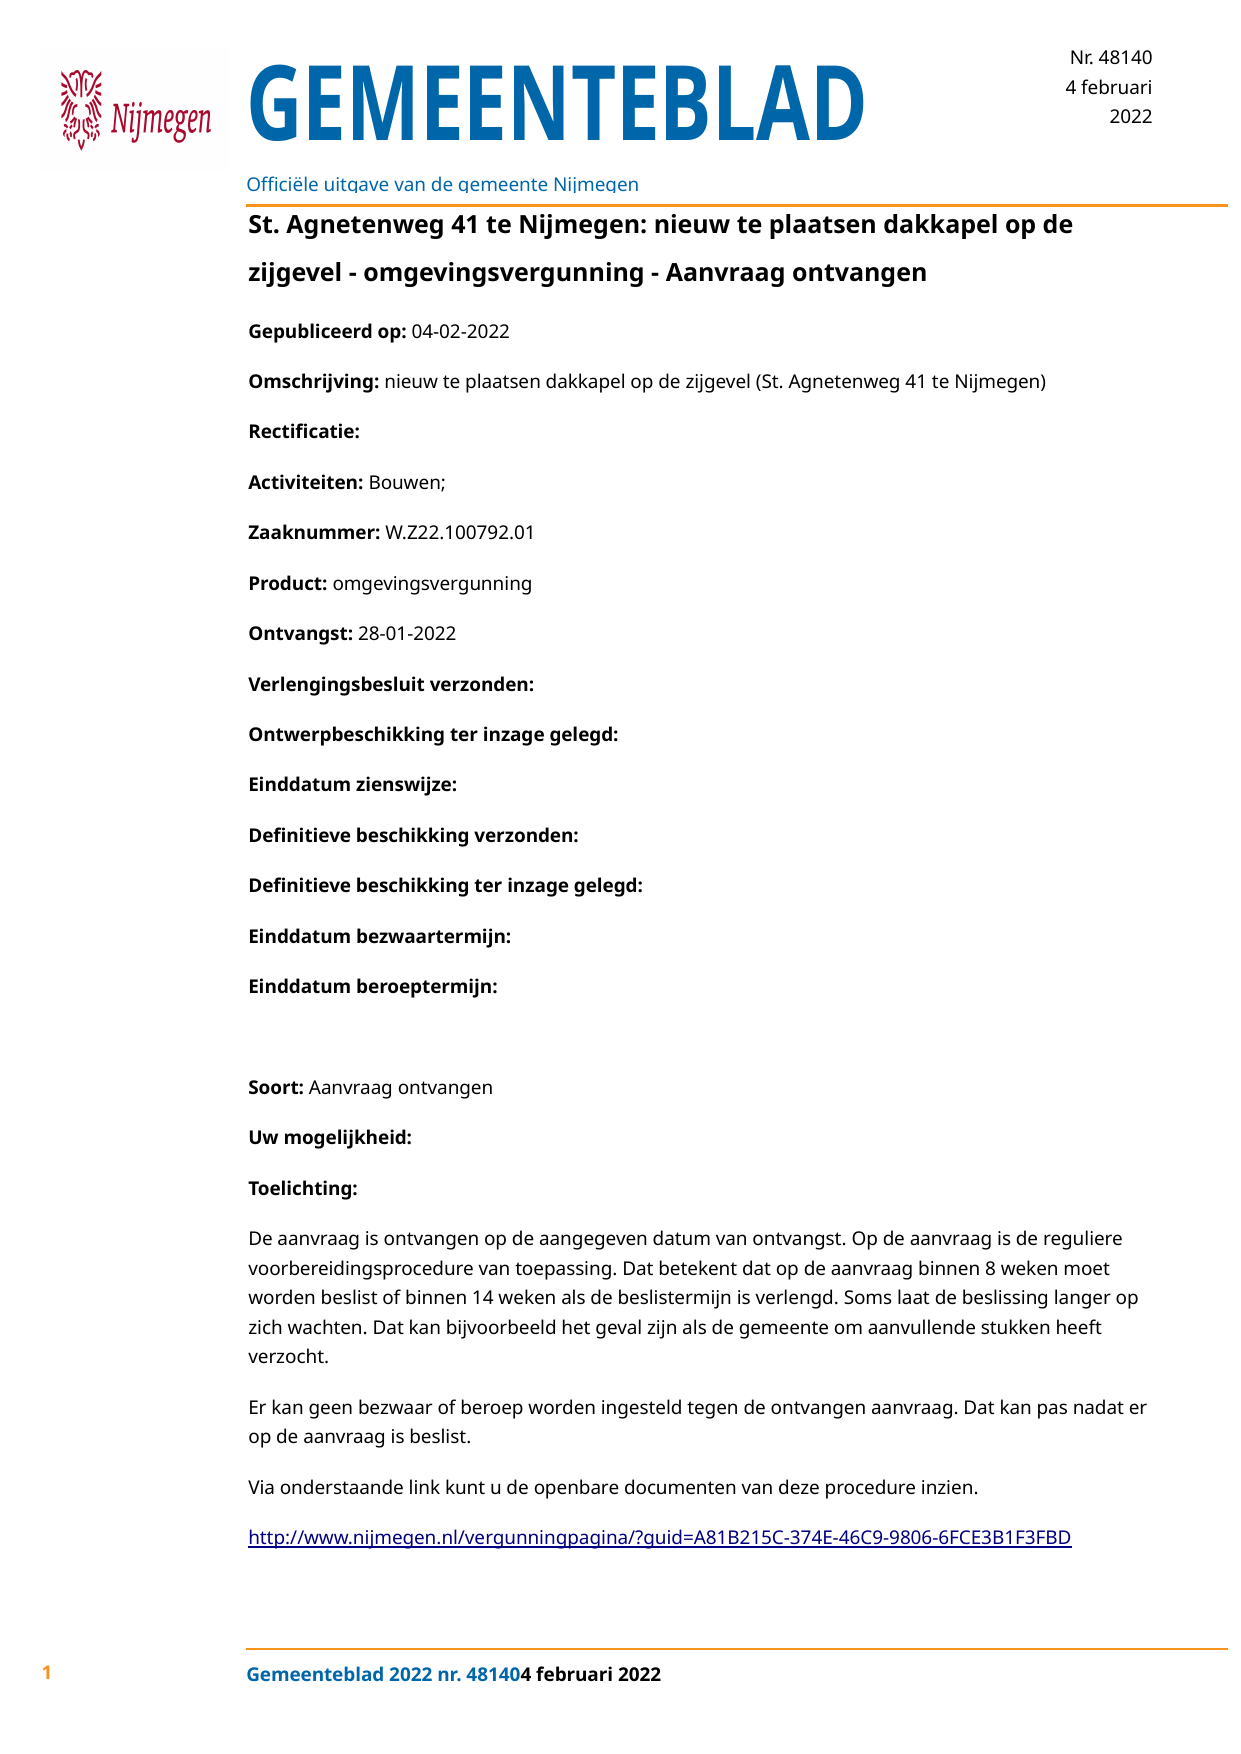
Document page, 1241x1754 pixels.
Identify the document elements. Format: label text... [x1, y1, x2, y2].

text St. Agnetenweg 41 te Nijmegen: nieuw te plaatsen dakkapel op de zijgevel - omgevingsvergunning - Aanvraag ontvangen [248, 207, 1152, 288]
text Definitieve beschikking ter inzage gelegd: [248, 872, 1152, 898]
text Product: omgevingsvergunning [248, 570, 1152, 596]
text Zaaknummer: W.Z22.100792.01 [248, 519, 1152, 545]
text Einddatum beroeptermijn: [248, 973, 1152, 999]
text Uw mogelijkheid: [248, 1124, 1152, 1150]
text Er kan geen bezwaar of beroep worden ingesteld tegen de ontvangen aanvraag. Dat kan pas nadat er op de aanvraag is beslist. [248, 1394, 1152, 1449]
text Verlengingsbesluit verzonden: [248, 671, 1152, 697]
text Einddatum bezwaartermijn: [248, 923, 1152, 949]
text Ontvangst: 28-01-2022 [248, 620, 1152, 646]
text http://www.nijmegen.nl/vergunningpagina/?guid=A81B215C-374E-46C9-9806-6FCE3B1F3FBD [248, 1524, 1152, 1550]
text Einddatum zienswijze: [248, 772, 1152, 797]
text Ontwerpbeschikking ter inzage gelegd: [248, 721, 1152, 747]
text Toelichting: [248, 1175, 1152, 1201]
text Definitieve beschikking verzonden: [248, 822, 1152, 848]
text Soort: Aanvraag ontvangen [248, 1074, 1152, 1100]
picture [41, 47, 231, 172]
text De aanvraag is ontvangen op de aangegeven datum van ontvangst. Op de aanvraag is de reguliere voorbereidingsprocedure van toepassing. Dat betekent dat op de aanvraag binnen 8 weken moet worden beslist of binnen 14 weken als de beslistermijn is verlengd. Soms laat de beslissing langer op zich wachten. Dat kan bijvoorbeeld het geval zijn als de gemeente om aanvullende stukken heeft verzocht. [248, 1225, 1152, 1369]
text Omschrijving: nieuw te plaatsen dakkapel op de zijgevel (St. Agnetenweg 41 te Nijmegen) [248, 368, 1152, 394]
text Rectificatie: [248, 419, 1152, 444]
text Activiteiten: Bouwen; [248, 469, 1152, 495]
text Gepubliceerd op: 04-02-2022 [248, 318, 1152, 344]
text Via onderstaande link kunt u de openbare documenten van deze procedure inzien. [248, 1474, 1152, 1500]
